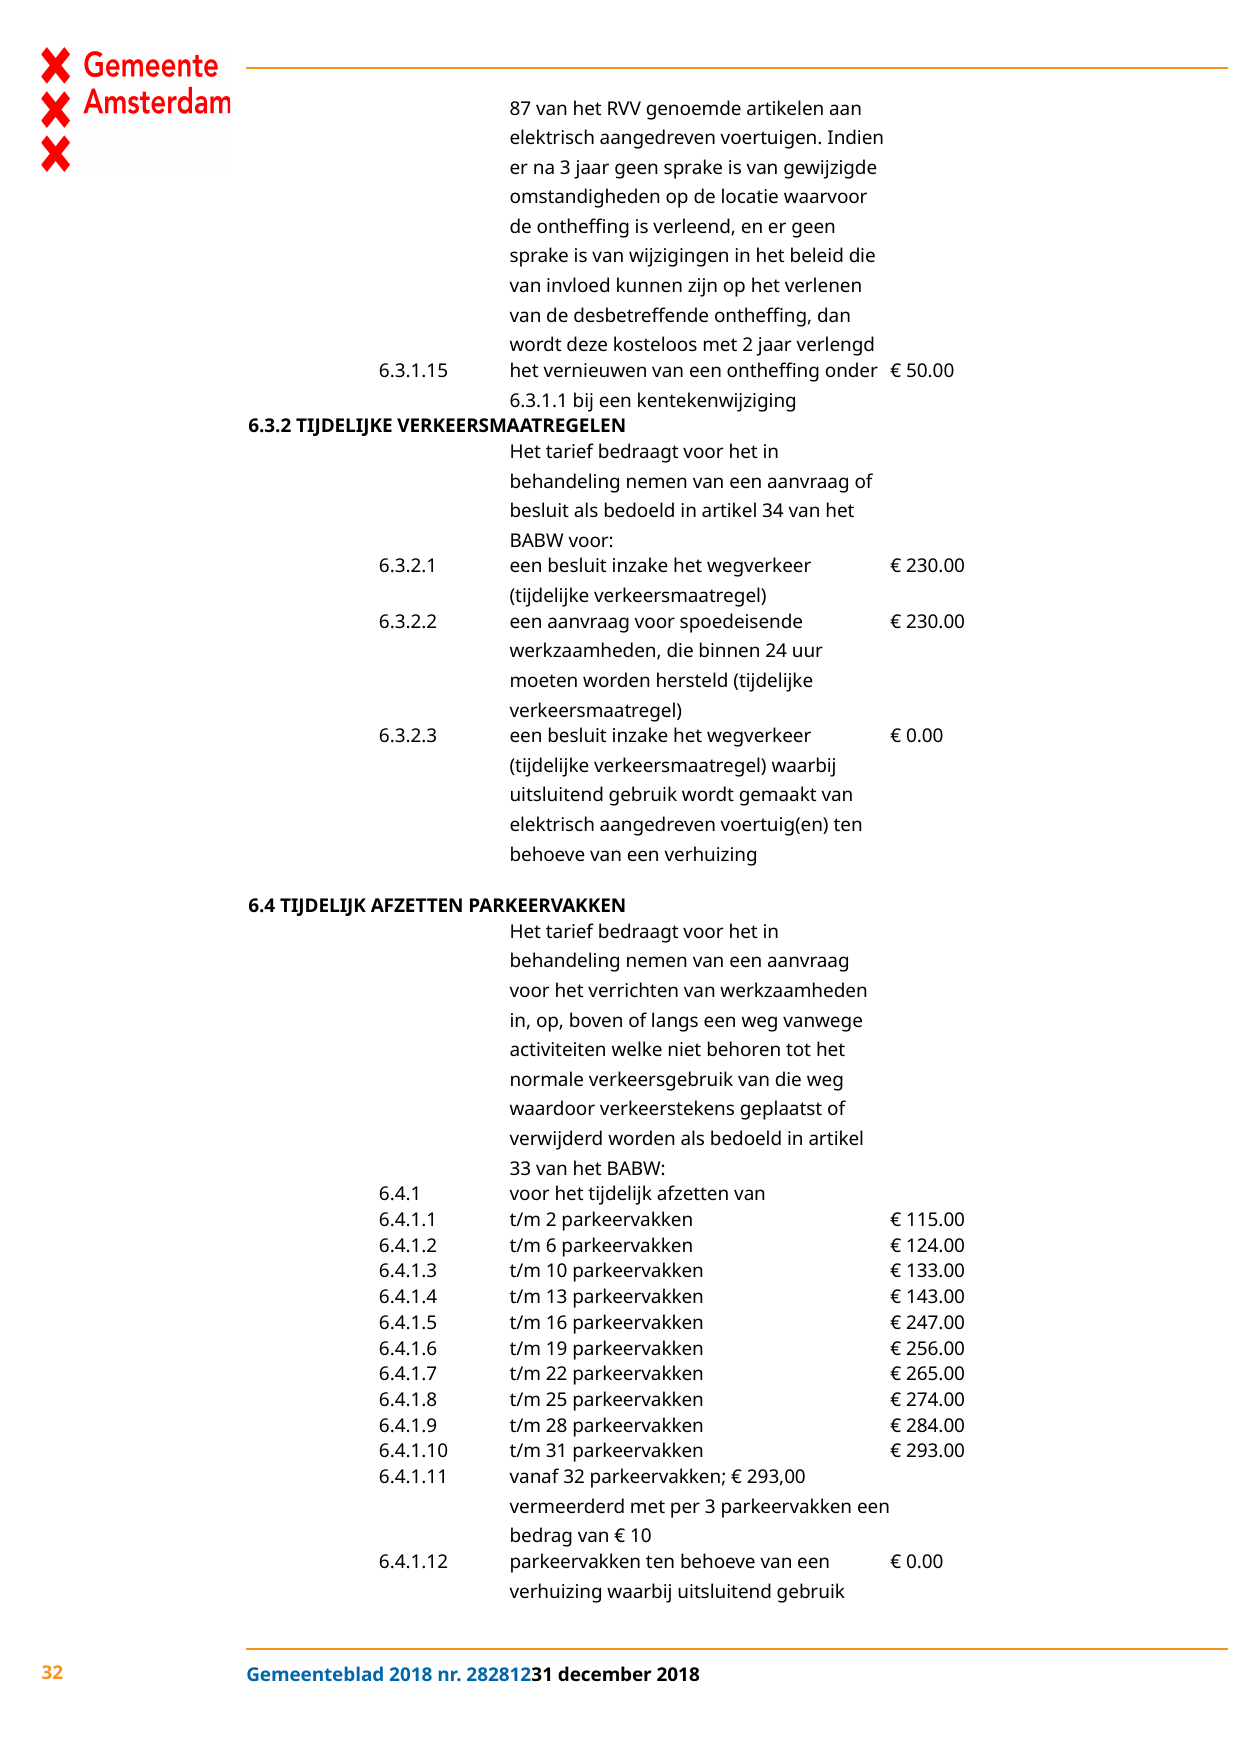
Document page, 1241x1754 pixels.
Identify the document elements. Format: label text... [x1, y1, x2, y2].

table_cell [248, 357, 379, 412]
table_cell 6.4.1.4 [379, 1283, 509, 1309]
table_cell 6.4.1.2 [379, 1232, 509, 1258]
table_cell [1021, 1386, 1152, 1412]
table_cell [248, 1283, 379, 1309]
table_cell [1021, 1438, 1152, 1463]
table_cell € 133.00 [890, 1258, 1021, 1283]
table_cell [248, 553, 379, 608]
table_cell [890, 1464, 1021, 1548]
table_cell € 230.00 [890, 608, 1021, 722]
table_cell [1021, 1232, 1152, 1258]
table_cell [379, 438, 509, 553]
table_cell [379, 918, 509, 1180]
table_cell [1021, 1361, 1152, 1386]
table_cell [890, 413, 1021, 438]
table_cell voor het tijdelijk afzetten van [509, 1180, 890, 1206]
table_cell € 0.00 [890, 723, 1021, 867]
table_cell t/m 22 parkeervakken [509, 1361, 890, 1386]
table_cell 6.3.2.3 [379, 723, 509, 867]
table_cell t/m 19 parkeervakken [509, 1335, 890, 1361]
table_cell 6.4 TIJDELIJK AFZETTEN PARKEERVAKKEN [248, 892, 890, 918]
table_cell [1021, 553, 1152, 608]
table_cell parkeervakken ten behoeve van een verhuizing waarbij uitsluitend gebruik [509, 1548, 890, 1604]
table_cell € 115.00 [890, 1206, 1021, 1232]
table_cell 6.4.1.5 [379, 1309, 509, 1335]
table_cell € 256.00 [890, 1335, 1021, 1361]
table_cell [248, 1412, 379, 1438]
table_cell een aanvraag voor spoedeisende werkzaamheden, die binnen 24 uur moeten worden hersteld (tijdelijke verkeersmaatregel) [509, 608, 890, 722]
table_cell [248, 723, 379, 867]
table_cell 6.4.1.7 [379, 1361, 509, 1386]
table_cell € 247.00 [890, 1309, 1021, 1335]
table_cell t/m 31 parkeervakken [509, 1438, 890, 1463]
table_cell [248, 1335, 379, 1361]
table_cell 6.4.1.11 [379, 1464, 509, 1548]
table_cell Het tarief bedraagt voor het in behandeling nemen van een aanvraag of besluit als bedoeld in artikel 34 van het BABW voor: [509, 438, 890, 553]
table_cell 6.4.1.3 [379, 1258, 509, 1283]
table_cell € 50.00 [890, 357, 1021, 412]
table_cell [1021, 1283, 1152, 1309]
table_cell [1021, 413, 1152, 438]
table_cell [1021, 723, 1152, 867]
table_cell 6.3.2 TIJDELIJKE VERKEERSMAATREGELEN [248, 413, 890, 438]
table_cell t/m 16 parkeervakken [509, 1309, 890, 1335]
table_cell t/m 13 parkeervakken [509, 1283, 890, 1309]
table_cell een besluit inzake het wegverkeer (tijdelijke verkeersmaatregel) [509, 553, 890, 608]
table_cell 6.4.1.1 [379, 1206, 509, 1232]
table_cell [248, 1438, 379, 1463]
table_cell 6.4.1.10 [379, 1438, 509, 1463]
table_cell een besluit inzake het wegverkeer (tijdelijke verkeersmaatregel) waarbij uitsluitend gebruik wordt gemaakt van elektrisch aangedreven voertuig(en) ten behoeve van een verhuizing [509, 723, 890, 867]
table_cell 87 van het RVV genoemde artikelen aan elektrisch aangedreven voertuigen. Indien er na 3 jaar geen sprake is van gewijzigde omstandigheden op de locatie waarvoor de ontheffing is verleend, en er geen sprake is van wijzigingen in het beleid die van invloed kunnen zijn op het verlenen van de desbetreffende ontheffing, dan wordt deze kosteloos met 2 jaar verlengd [509, 95, 890, 357]
table_cell [248, 1232, 379, 1258]
table_cell [1021, 357, 1152, 412]
table_cell [1021, 918, 1152, 1180]
table_cell [248, 438, 379, 553]
table_cell t/m 10 parkeervakken [509, 1258, 890, 1283]
table_cell [248, 918, 379, 1180]
table_cell € 230.00 [890, 553, 1021, 608]
table_cell [1021, 1258, 1152, 1283]
table_cell 6.3.2.1 [379, 553, 509, 608]
table_cell vanaf 32 parkeervakken; € 293,00 vermeerderd met per 3 parkeervakken een bedrag van € 10 [509, 1464, 890, 1548]
table_cell € 143.00 [890, 1283, 1021, 1309]
table_cell [248, 1548, 379, 1604]
table_cell [248, 1258, 379, 1283]
table_cell 6.3.1.15 [379, 357, 509, 412]
table_cell Het tarief bedraagt voor het in behandeling nemen van een aanvraag voor het verrichten van werkzaamheden in, op, boven of langs een weg vanwege activiteiten welke niet behoren tot het normale verkeersgebruik van die weg waardoor verkeerstekens geplaatst of verwijderd worden als bedoeld in artikel 33 van het BABW: [509, 918, 890, 1180]
table_cell [1021, 438, 1152, 553]
table_cell [379, 95, 509, 357]
table_cell [248, 1464, 379, 1548]
table_cell [509, 867, 890, 892]
table_cell [890, 892, 1021, 918]
table_cell t/m 2 parkeervakken [509, 1206, 890, 1232]
table_cell [248, 608, 379, 722]
table_cell 6.4.1 [379, 1180, 509, 1206]
table_cell t/m 6 parkeervakken [509, 1232, 890, 1258]
table_cell [890, 95, 1021, 357]
table_cell [248, 1309, 379, 1335]
table_cell € 0.00 [890, 1548, 1021, 1604]
table_cell 6.4.1.12 [379, 1548, 509, 1604]
table_cell [1021, 95, 1152, 357]
table_cell 6.4.1.9 [379, 1412, 509, 1438]
table_cell [890, 918, 1021, 1180]
table_cell € 265.00 [890, 1361, 1021, 1386]
table_cell [379, 867, 509, 892]
table_cell [1021, 867, 1152, 892]
table_cell t/m 25 parkeervakken [509, 1386, 890, 1412]
table_cell [1021, 1206, 1152, 1232]
table_cell [1021, 1464, 1152, 1548]
table_cell [1021, 892, 1152, 918]
table_cell € 293.00 [890, 1438, 1021, 1463]
table_cell [1021, 1412, 1152, 1438]
table_cell [890, 1180, 1021, 1206]
table_cell [1021, 608, 1152, 722]
table_cell [248, 1180, 379, 1206]
table_cell [248, 867, 379, 892]
table_cell [1021, 1548, 1152, 1604]
table_cell [248, 1206, 379, 1232]
table_cell t/m 28 parkeervakken [509, 1412, 890, 1438]
table_cell [890, 867, 1021, 892]
table_cell [248, 1386, 379, 1412]
table_cell [1021, 1309, 1152, 1335]
table_cell € 124.00 [890, 1232, 1021, 1258]
table_cell [1021, 1335, 1152, 1361]
table_cell € 274.00 [890, 1386, 1021, 1412]
table_cell 6.4.1.6 [379, 1335, 509, 1361]
table_cell € 284.00 [890, 1412, 1021, 1438]
table_cell [890, 438, 1021, 553]
table_cell 6.3.2.2 [379, 608, 509, 722]
picture [41, 47, 231, 172]
table_cell 6.4.1.8 [379, 1386, 509, 1412]
table_cell [248, 95, 379, 357]
table_cell [1021, 1180, 1152, 1206]
table_cell het vernieuwen van een ontheffing onder 6.3.1.1 bij een kentekenwijziging [509, 357, 890, 412]
table_cell [248, 1361, 379, 1386]
